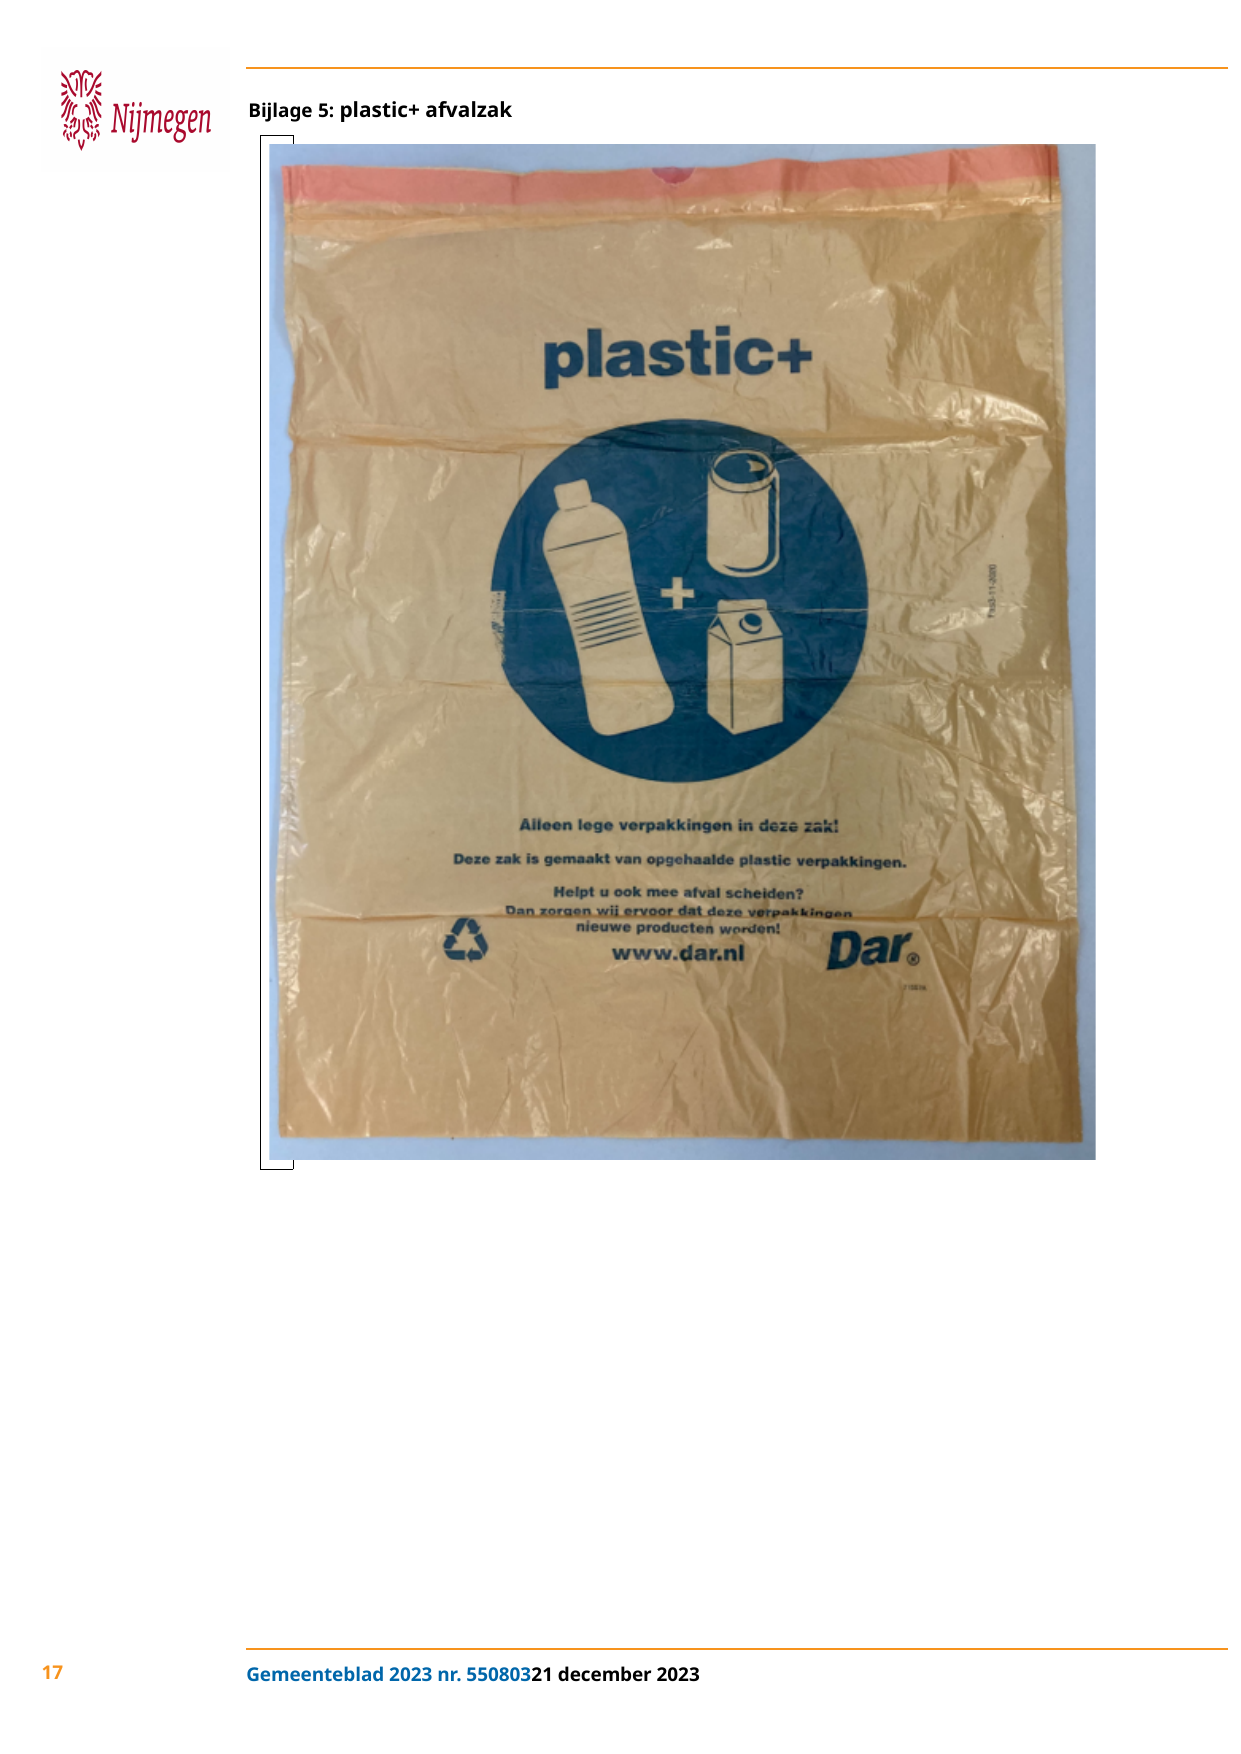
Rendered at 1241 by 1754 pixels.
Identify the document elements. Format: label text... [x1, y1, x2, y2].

picture [268, 144, 1096, 1160]
text Bijlage 5: plastic+ afvalzak [248, 95, 1152, 123]
picture [41, 47, 231, 172]
